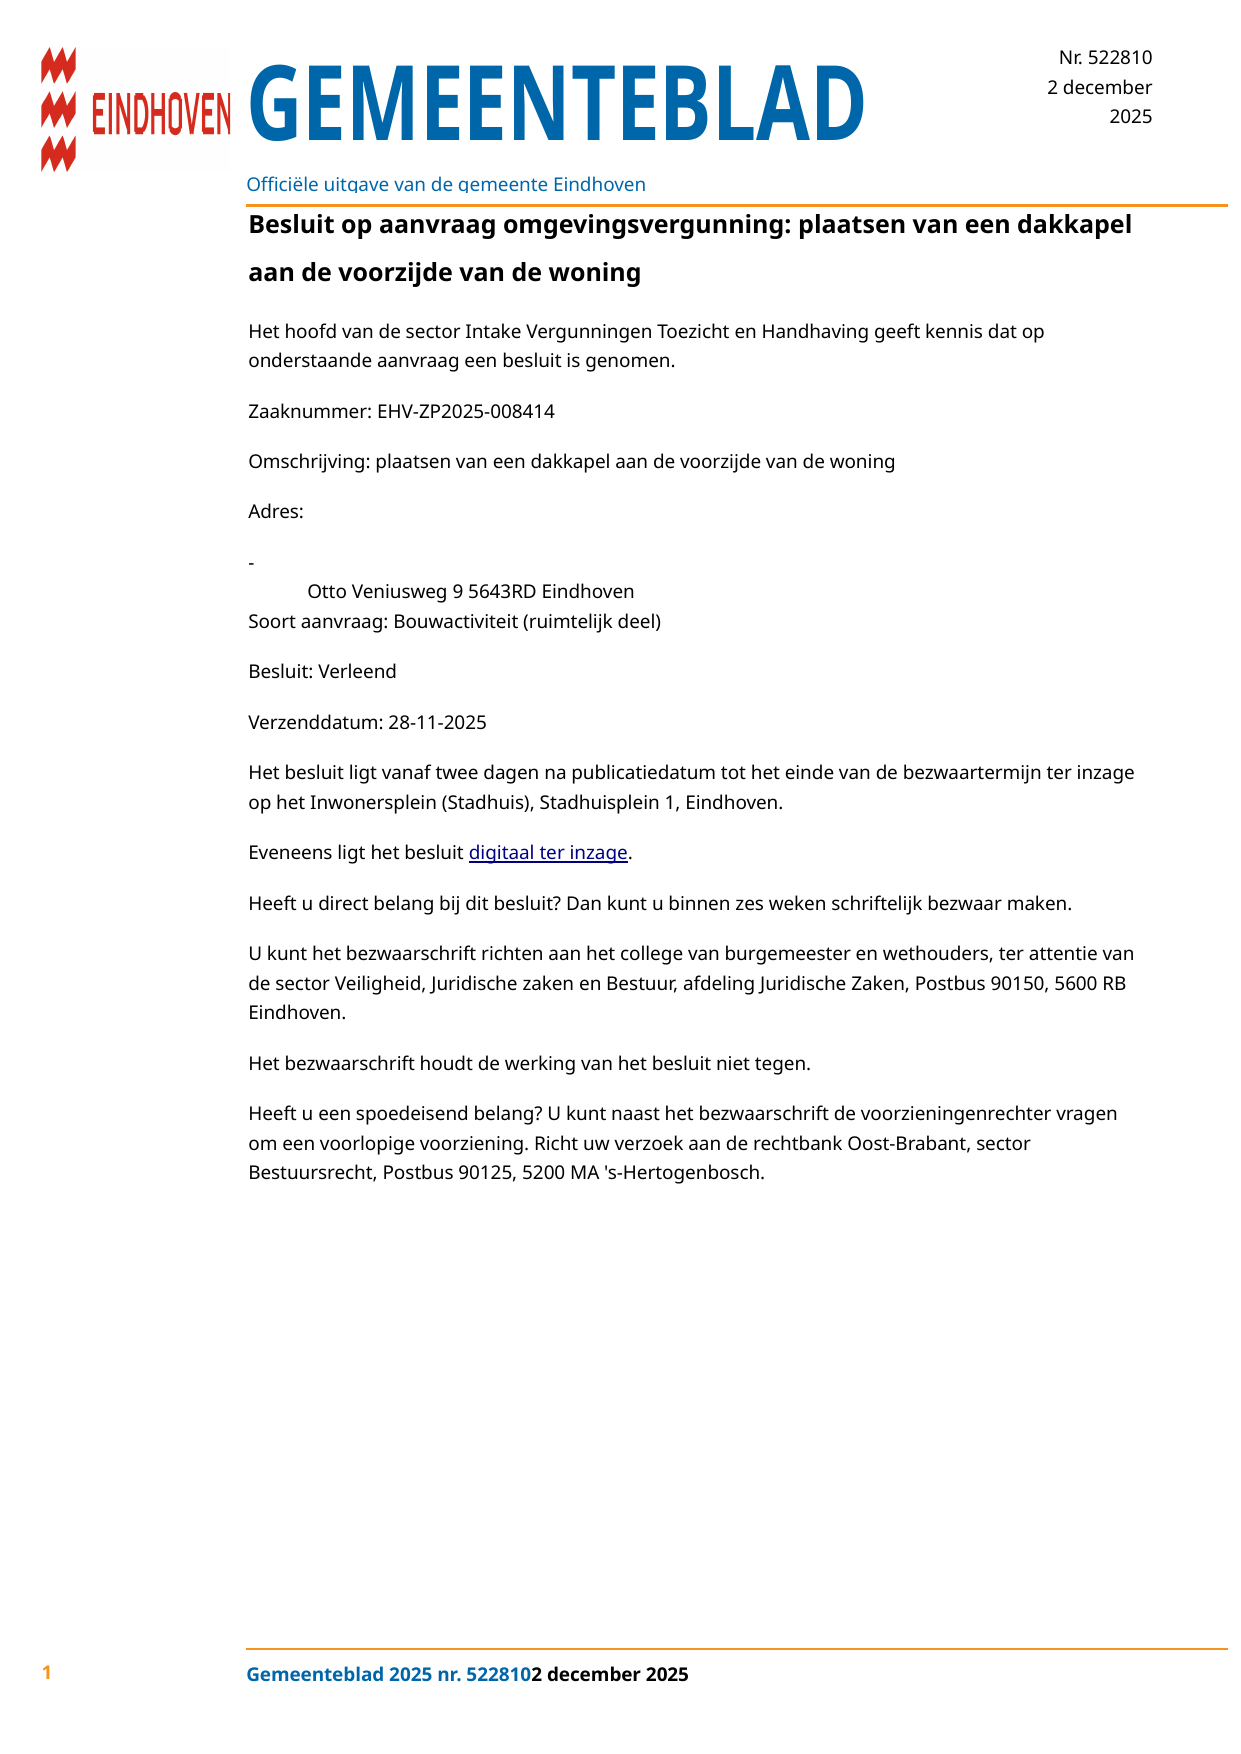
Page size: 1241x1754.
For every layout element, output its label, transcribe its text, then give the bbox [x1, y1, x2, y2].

text Heeft u een spoedeisend belang? U kunt naast het bezwaarschrift de voorzieningenrechter vragen om een voorlopige voorziening. Richt uw verzoek aan de rechtbank Oost-Brabant, sector Bestuursrecht, Postbus 90125, 5200 MA 's-Hertogenbosch. [248, 1100, 1152, 1185]
text Het hoofd van de sector Intake Vergunningen Toezicht en Handhaving geeft kennis dat op onderstaande aanvraag een besluit is genomen. [248, 318, 1152, 373]
text Eveneens ligt het besluit digitaal ter inzage. [248, 839, 1152, 865]
text Zaaknummer: EHV-ZP2025-008414 [248, 398, 1152, 424]
text Adres: [248, 499, 1152, 524]
picture [41, 47, 231, 172]
list Otto Veniusweg 9 5643RD Eindhoven [248, 579, 1152, 604]
text Omschrijving: plaatsen van een dakkapel aan de voorzijde van de woning [248, 448, 1152, 474]
text U kunt het bezwaarschrift richten aan het college van burgemeester en wethouders, ter attentie van de sector Veiligheid, Juridische zaken en Bestuur, afdeling Juridische Zaken, Postbus 90150, 5600 RB Eindhoven. [248, 940, 1152, 1025]
text Verzenddatum: 28-11-2025 [248, 709, 1152, 735]
text Besluit op aanvraag omgevingsvergunning: plaatsen van een dakkapel aan de voorzijde van de woning [248, 207, 1152, 288]
text Het besluit ligt vanaf twee dagen na publicatiedatum tot het einde van de bezwaartermijn ter inzage op het Inwonersplein (Stadhuis), Stadhuisplein 1, Eindhoven. [248, 759, 1152, 815]
text Besluit: Verleend [248, 659, 1152, 684]
text Het bezwaarschrift houdt de werking van het besluit niet tegen. [248, 1050, 1152, 1076]
text Heeft u direct belang bij dit besluit? Dan kunt u binnen zes weken schriftelijk bezwaar maken. [248, 890, 1152, 916]
text Soort aanvraag: Bouwactiviteit (ruimtelijk deel) [248, 608, 1152, 634]
